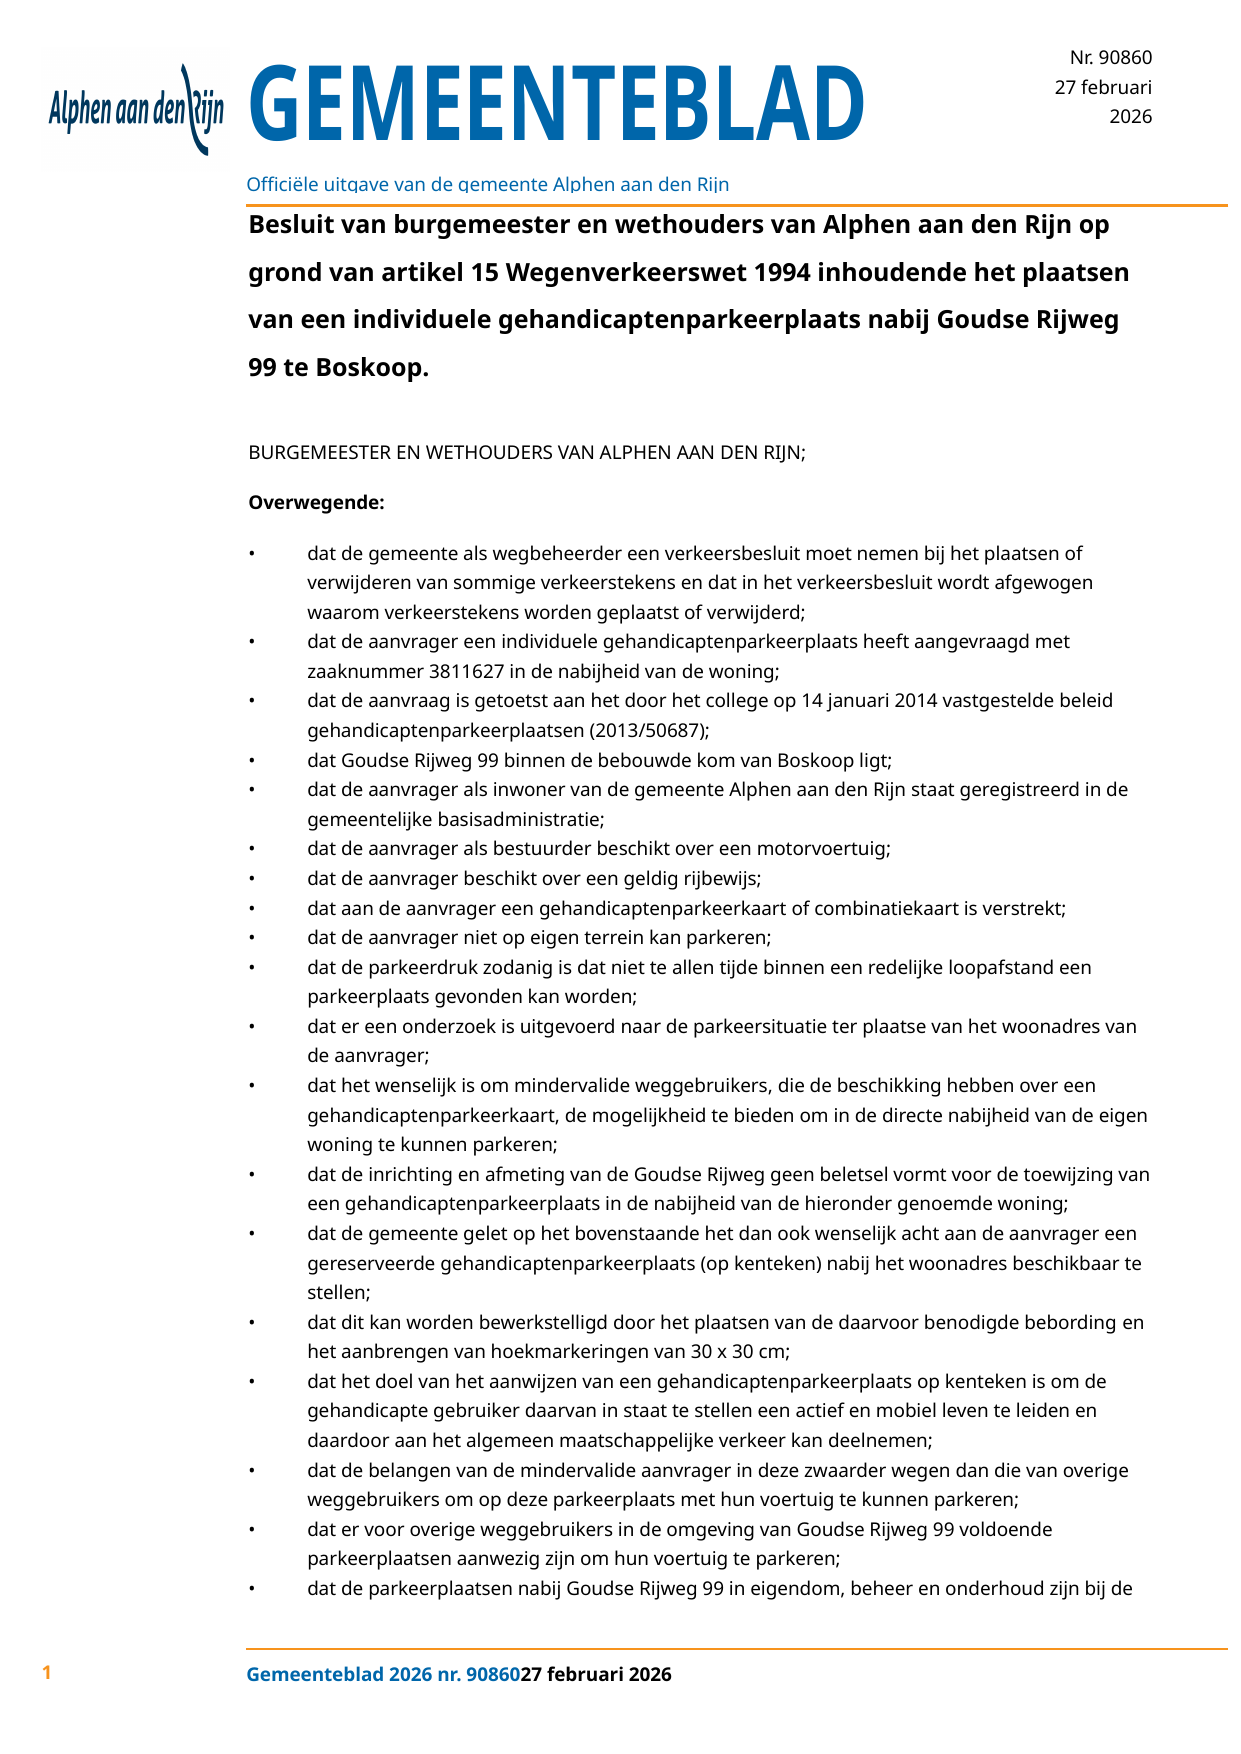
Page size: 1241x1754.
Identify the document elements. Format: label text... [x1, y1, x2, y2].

list dat de aanvrager als bestuurder beschikt over een motorvoertuig; [248, 836, 1152, 861]
picture [41, 47, 231, 172]
list dat de aanvraag is getoetst aan het door het college op 14 januari 2014 vastgestelde beleid gehandicaptenparkeerplaatsen (2013/50687); [248, 688, 1152, 743]
text Besluit van burgemeester en wethouders van Alphen aan den Rijn op grond van artikel 15 Wegenverkeerswet 1994 inhoudende het plaatsen van een individuele gehandicaptenparkeerplaats nabij Goudse Rijweg 99 te Boskoop. [248, 207, 1152, 384]
list dat het wenselijk is om mindervalide weggebruikers, die de beschikking hebben over een gehandicaptenparkeerkaart, de mogelijkheid te bieden om in de directe nabijheid van de eigen woning te kunnen parkeren; [248, 1072, 1152, 1157]
text Overwegende: [248, 489, 1152, 515]
list dat de parkeerplaatsen nabij Goudse Rijweg 99 in eigendom, beheer en onderhoud zijn bij de [248, 1575, 1152, 1601]
list dat er een onderzoek is uitgevoerd naar de parkeersituatie ter plaatse van het woonadres van de aanvrager; [248, 1013, 1152, 1068]
list dat de parkeerdruk zodanig is dat niet te allen tijde binnen een redelijke loopafstand een parkeerplaats gevonden kan worden; [248, 954, 1152, 1009]
list dat de inrichting en afmeting van de Goudse Rijweg geen beletsel vormt voor de toewijzing van een gehandicaptenparkeerplaats in de nabijheid van de hieronder genoemde woning; [248, 1161, 1152, 1216]
list dat de aanvrager beschikt over een geldig rijbewijs; [248, 865, 1152, 891]
list dat Goudse Rijweg 99 binnen de bebouwde kom van Boskoop ligt; [248, 747, 1152, 772]
list dat de aanvrager als inwoner van de gemeente Alphen aan den Rijn staat geregistreerd in de gemeentelijke basisadministratie; [248, 776, 1152, 832]
list dat aan de aanvrager een gehandicaptenparkeerkaart of combinatiekaart is verstrekt; [248, 895, 1152, 920]
list dat de belangen van de mindervalide aanvrager in deze zwaarder wegen dan die van overige weggebruikers om op deze parkeerplaats met hun voertuig te kunnen parkeren; [248, 1457, 1152, 1512]
list dat dit kan worden bewerkstelligd door het plaatsen van de daarvoor benodigde bebording en het aanbrengen van hoekmarkeringen van 30 x 30 cm; [248, 1309, 1152, 1364]
list dat de aanvrager niet op eigen terrein kan parkeren; [248, 924, 1152, 950]
list dat het doel van het aanwijzen van een gehandicaptenparkeerplaats op kenteken is om de gehandicapte gebruiker daarvan in staat te stellen een actief en mobiel leven te leiden en daardoor aan het algemeen maatschappelijke verkeer kan deelnemen; [248, 1368, 1152, 1453]
list dat de gemeente als wegbeheerder een verkeersbesluit moet nemen bij het plaatsen of verwijderen van sommige verkeerstekens en dat in het verkeersbesluit wordt afgewogen waarom verkeerstekens worden geplaatst of verwijderd; [248, 540, 1152, 624]
text BURGEMEESTER EN WETHOUDERS VAN ALPHEN AAN DEN RIJN; [248, 439, 1152, 464]
list dat de aanvrager een individuele gehandicaptenparkeerplaats heeft aangevraagd met zaaknummer 3811627 in de nabijheid van de woning; [248, 628, 1152, 684]
list dat de gemeente gelet op het bovenstaande het dan ook wenselijk acht aan de aanvrager een gereserveerde gehandicaptenparkeerplaats (op kenteken) nabij het woonadres beschikbaar te stellen; [248, 1220, 1152, 1305]
list dat er voor overige weggebruikers in de omgeving van Goudse Rijweg 99 voldoende parkeerplaatsen aanwezig zijn om hun voertuig te parkeren; [248, 1516, 1152, 1571]
